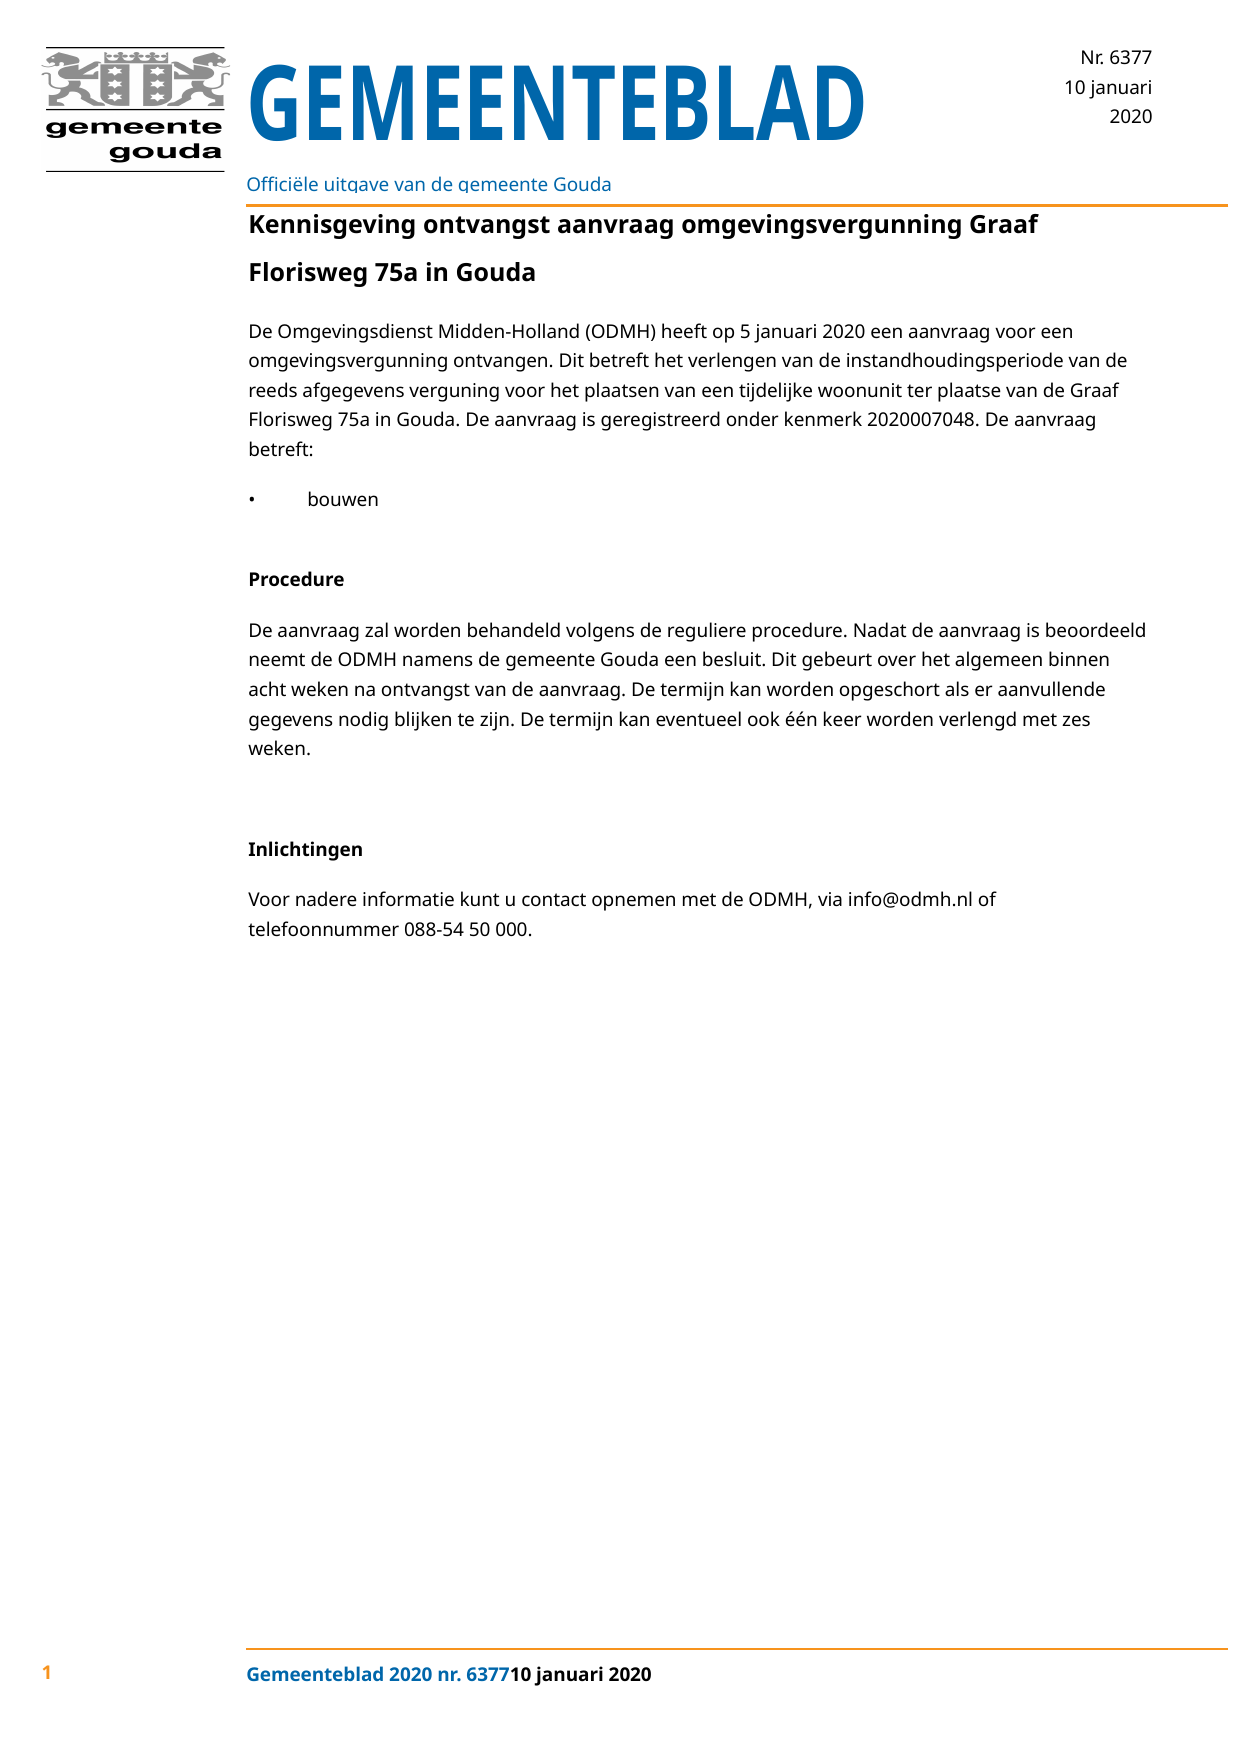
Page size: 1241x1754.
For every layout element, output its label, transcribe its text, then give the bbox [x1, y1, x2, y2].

text Inlichtingen [248, 836, 1152, 862]
text De Omgevingsdienst Midden-Holland (ODMH) heeft op 5 januari 2020 een aanvraag voor een omgevingsvergunning ontvangen. Dit betreft het verlengen van de instandhoudingsperiode van de reeds afgegevens verguning voor het plaatsen van een tijdelijke woonunit ter plaatse van de Graaf Florisweg 75a in Gouda. De aanvraag is geregistreerd onder kenmerk 2020007048. De aanvraag betreft: [248, 318, 1152, 462]
text Kennisgeving ontvangst aanvraag omgevingsvergunning Graaf Florisweg 75a in Gouda [248, 207, 1152, 288]
text De aanvraag zal worden behandeld volgens de reguliere procedure. Nadat de aanvraag is beoordeeld neemt de ODMH namens de gemeente Gouda een besluit. Dit gebeurt over het algemeen binnen acht weken na ontvangst van de aanvraag. De termijn kan worden opgeschort als er aanvullende gegevens nodig blijken te zijn. De termijn kan eventueel ook één keer worden verlengd met zes weken. [248, 617, 1152, 761]
picture [41, 47, 231, 172]
text Procedure [248, 567, 1152, 592]
text Voor nadere informatie kunt u contact opnemen met de ODMH, via info@odmh.nl of telefoonnummer 088-54 50 000. [248, 887, 1152, 942]
list bouwen [248, 487, 1152, 512]
